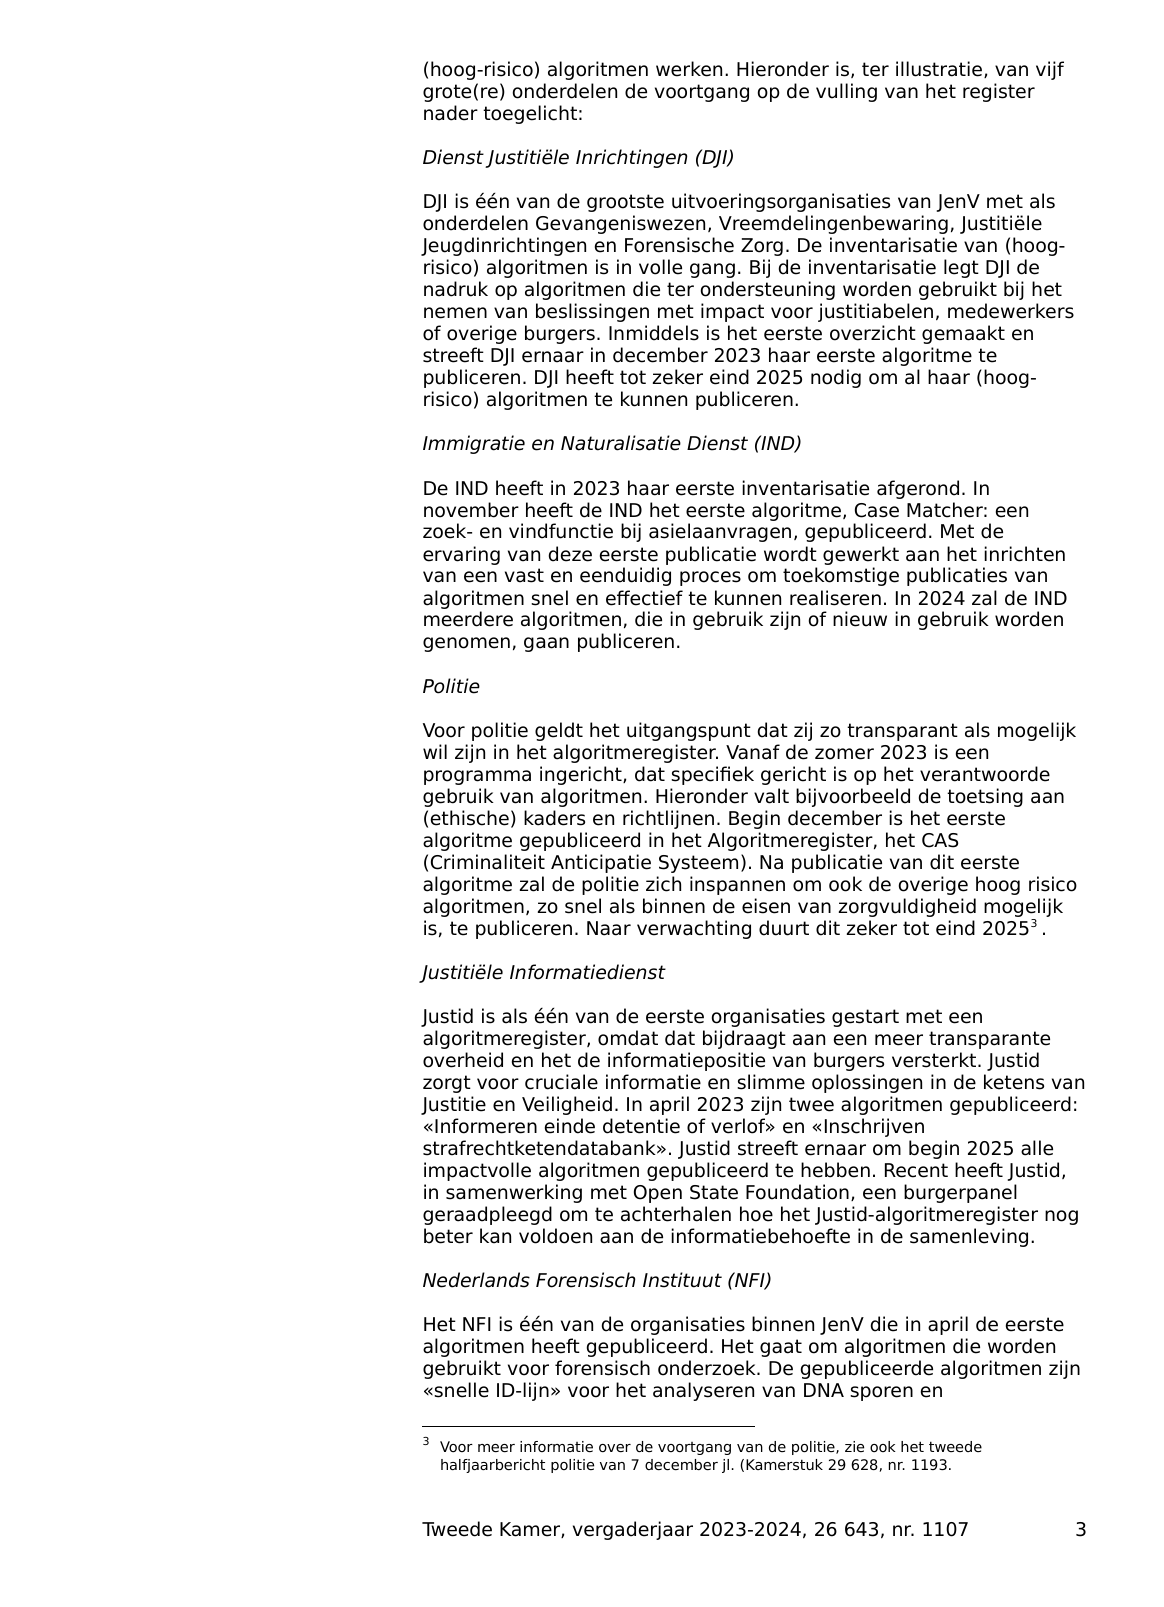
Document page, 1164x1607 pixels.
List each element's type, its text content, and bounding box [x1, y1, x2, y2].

subtitle Nederlands Forensisch Instituut (NFI) [422, 1270, 1087, 1292]
subtitle Justitiële Informatiedienst [422, 962, 1087, 984]
text Voor politie geldt het uitgangspunt dat zij zo transparant als mogelijk wil zijn in het algoritmeregister. Vanaf de zomer 2023 is een programma ingericht, dat specifiek gericht is op het verantwoorde gebruik van algoritmen. Hieronder valt bijvoorbeeld de toetsing aan (ethische) kaders en richtlijnen. Begin december is het eerste algoritme gepubliceerd in het Algoritmeregister, het CAS (Criminaliteit Anticipatie Systeem). Na publicatie van dit eerste algoritme zal de politie zich inspannen om ook de overige hoog risico algoritmen, zo snel als binnen de eisen van zorgvuldigheid mogelijk is, te publiceren. Naar verwachting duurt dit zeker tot eind 2025. [422, 720, 1087, 939]
text DJI is één van de grootste uitvoeringsorganisaties van JenV met als onderdelen Gevangeniswezen, Vreemdelingenbewaring, Justitiële Jeugdinrichtingen en Forensische Zorg. De inventarisatie van (hoog-risico) algoritmen is in volle gang. Bij de inventarisatie legt DJI de nadruk op algoritmen die ter ondersteuning worden gebruikt bij het nemen van beslissingen met impact voor justitiabelen, medewerkers of overige burgers. Inmiddels is het eerste overzicht gemaakt en streeft DJI ernaar in december 2023 haar eerste algoritme te publiceren. DJI heeft tot zeker eind 2025 nodig om al haar (hoog-risico) algoritmen te kunnen publiceren. [422, 191, 1087, 411]
subtitle Immigratie en Naturalisatie Dienst (IND) [422, 433, 1087, 455]
text Voor meer informatie over de voortgang van de politie, zie ook het tweede halfjaarbericht politie van 7 december jl. (Kamerstuk 29 628, nr. 1193. [422, 1435, 1087, 1474]
subtitle Dienst Justitiële Inrichtingen (DJI) [422, 147, 1087, 169]
text Het NFI is één van de organisaties binnen JenV die in april de eerste algoritmen heeft gepubliceerd. Het gaat om algoritmen die worden gebruikt voor forensisch onderzoek. De gepubliceerde algoritmen zijn «snelle ID-lijn» voor het analyseren van DNA sporen en [422, 1314, 1087, 1402]
text De IND heeft in 2023 haar eerste inventarisatie afgerond. In november heeft de IND het eerste algoritme, Case Matcher: een zoek- en vindfunctie bij asielaanvragen, gepubliceerd. Met de ervaring van deze eerste publicatie wordt gewerkt aan het inrichten van een vast en eenduidig proces om toekomstige publicaties van algoritmen snel en effectief te kunnen realiseren. In 2024 zal de IND meerdere algoritmen, die in gebruik zijn of nieuw in gebruik worden genomen, gaan publiceren. [422, 477, 1087, 653]
subtitle Politie [422, 676, 1087, 697]
text Justid is als één van de eerste organisaties gestart met een algoritmeregister, omdat dat bijdraagt aan een meer transparante overheid en het de informatiepositie van burgers versterkt. Justid zorgt voor cruciale informatie en slimme oplossingen in de ketens van Justitie en Veiligheid. In april 2023 zijn twee algoritmen gepubliceerd: «Informeren einde detentie of verlof» en «Inschrijven strafrechtketendatabank». Justid streeft ernaar om begin 2025 alle impactvolle algoritmen gepubliceerd te hebben. Recent heeft Justid, in samenwerking met Open State Foundation, een burgerpanel geraadpleegd om te achterhalen hoe het Justid-algoritmeregister nog beter kan voldoen aan de informatiebehoefte in de samenleving. [422, 1006, 1087, 1248]
text (hoog-risico) algoritmen werken. Hieronder is, ter illustratie, van vijf grote(re) onderdelen de voortgang op de vulling van het register nader toegelicht: [422, 59, 1087, 125]
